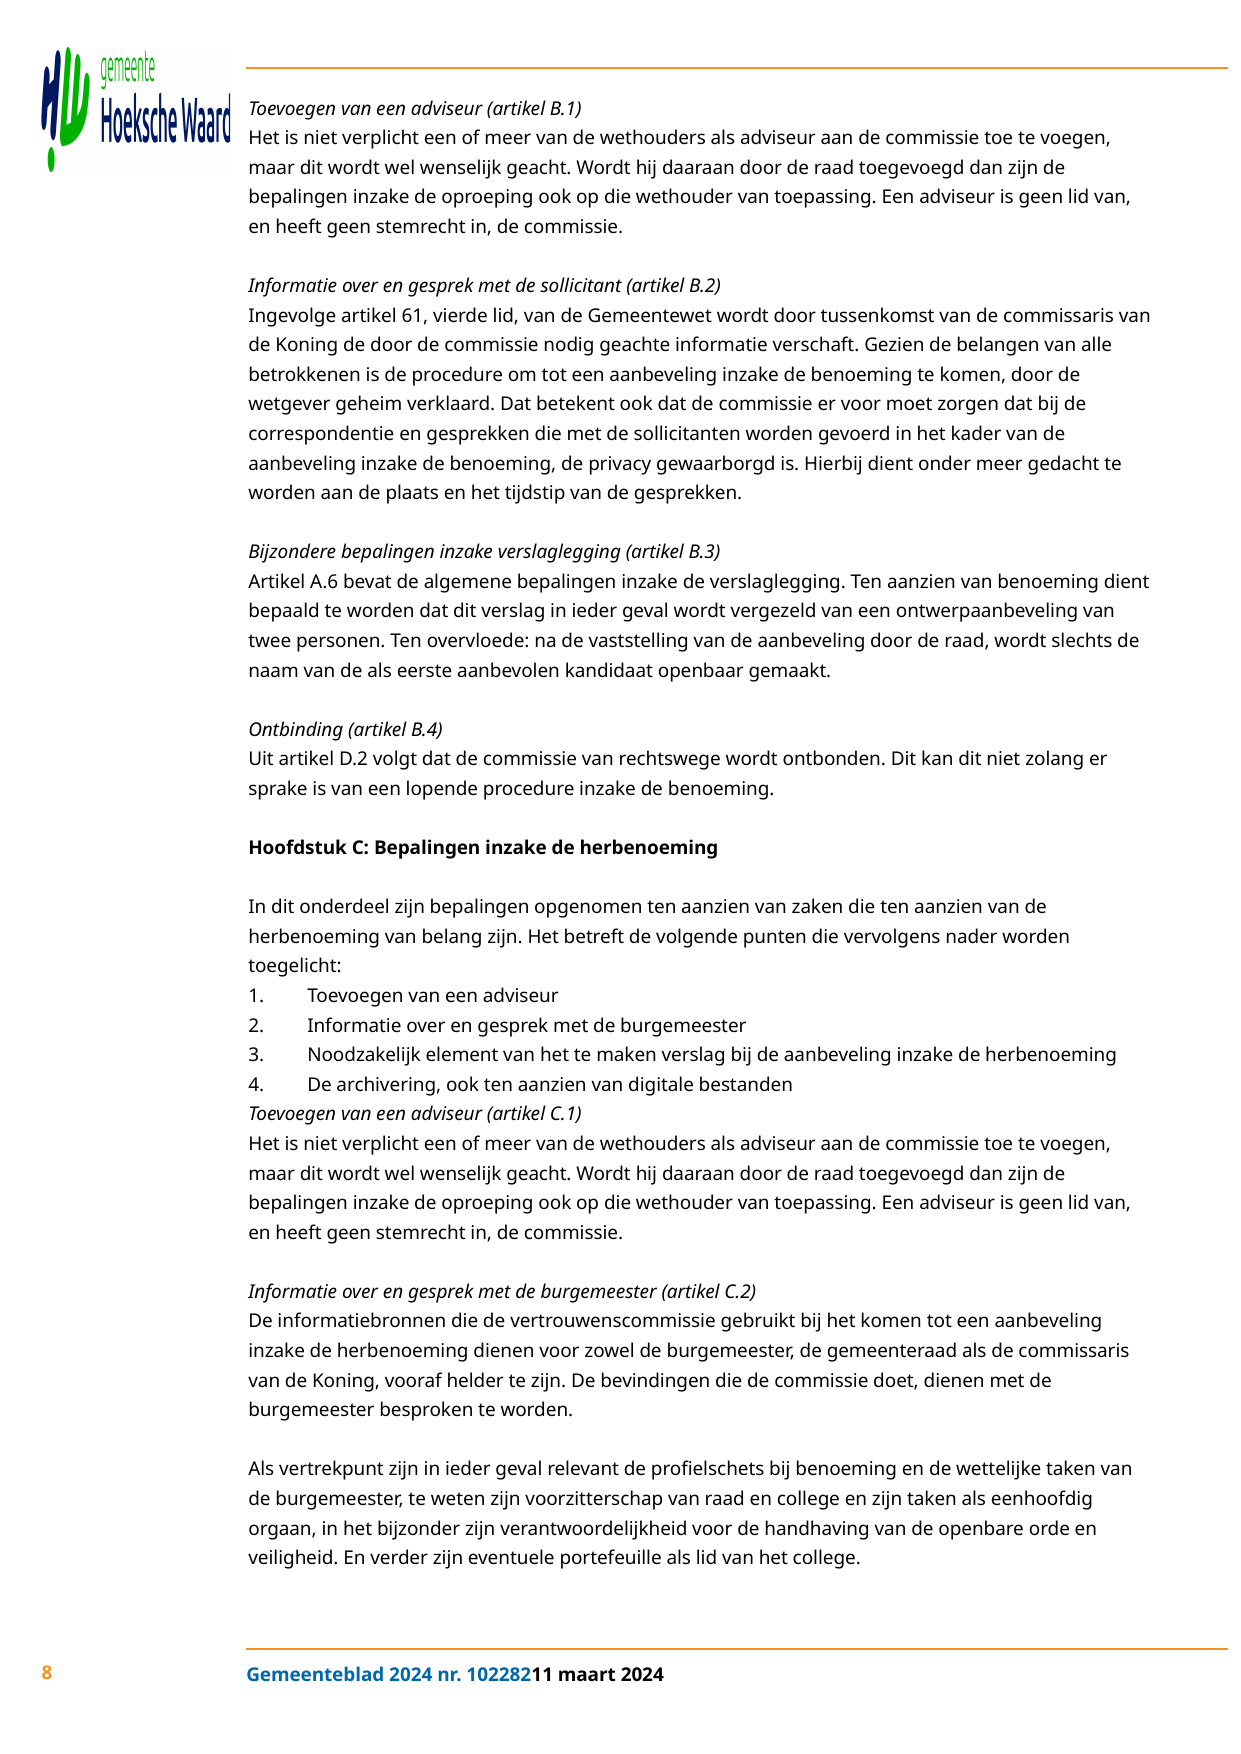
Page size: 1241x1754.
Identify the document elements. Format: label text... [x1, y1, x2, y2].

list Informatie over en gesprek met de burgemeester [248, 1012, 1152, 1038]
list De archivering, ook ten aanzien van digitale bestanden [248, 1071, 1152, 1097]
text In dit onderdeel zijn bepalingen opgenomen ten aanzien van zaken die ten aanzien van de herbenoeming van belang zijn. Het betreft de volgende punten die vervolgens nader worden toegelicht: [248, 893, 1152, 978]
text Het is niet verplicht een of meer van de wethouders als adviseur aan de commissie toe te voegen, maar dit wordt wel wenselijk geacht. Wordt hij daaraan door de raad toegevoegd dan zijn de bepalingen inzake de oproeping ook op die wethouder van toepassing. Een adviseur is geen lid van, en heeft geen stemrecht in, de commissie. [248, 124, 1152, 239]
text Artikel A.6 bevat de algemene bepalingen inzake de verslaglegging. Ten aanzien van benoeming dient bepaald te worden dat dit verslag in ieder geval wordt vergezeld van een ontwerpaanbeveling van twee personen. Ten overvloede: na de vaststelling van de aanbeveling door de raad, wordt slechts de naam van de als eerste aanbevolen kandidaat openbaar gemaakt. [248, 568, 1152, 683]
text Toevoegen van een adviseur (artikel C.1) [248, 1101, 1152, 1126]
text Informatie over en gesprek met de sollicitant (artikel B.2) [248, 272, 1152, 298]
text Informatie over en gesprek met de burgemeester (artikel C.2) [248, 1278, 1152, 1304]
text Bijzondere bepalingen inzake verslaglegging (artikel B.3) [248, 538, 1152, 564]
picture [41, 47, 231, 172]
text De informatiebronnen die de vertrouwenscommissie gebruikt bij het komen tot een aanbeveling inzake de herbenoeming dienen voor zowel de burgemeester, de gemeenteraad als de commissaris van de Koning, vooraf helder te zijn. De bevindingen die de commissie doet, dienen met de burgemeester besproken te worden. [248, 1308, 1152, 1422]
text Ontbinding (artikel B.4) [248, 716, 1152, 742]
text Hoofdstuk C: Bepalingen inzake de herbenoeming [248, 834, 1152, 860]
text Uit artikel D.2 volgt dat de commissie van rechtswege wordt ontbonden. Dit kan dit niet zolang er sprake is van een lopende procedure inzake de benoeming. [248, 746, 1152, 801]
list Toevoegen van een adviseur [248, 982, 1152, 1008]
text Toevoegen van een adviseur (artikel B.1) [248, 95, 1152, 121]
text Ingevolge artikel 61, vierde lid, van de Gemeentewet wordt door tussenkomst van de commissaris van de Koning de door de commissie nodig geachte informatie verschaft. Gezien de belangen van alle betrokkenen is de procedure om tot een aanbeveling inzake de benoeming te komen, door de wetgever geheim verklaard. Dat betekent ook dat de commissie er voor moet zorgen dat bij de correspondentie en gesprekken die met de sollicitanten worden gevoerd in het kader van de aanbeveling inzake de benoeming, de privacy gewaarborgd is. Hierbij dient onder meer gedacht te worden aan de plaats en het tijdstip van de gesprekken. [248, 302, 1152, 505]
list Noodzakelijk element van het te maken verslag bij de aanbeveling inzake de herbenoeming [248, 1041, 1152, 1067]
text Het is niet verplicht een of meer van de wethouders als adviseur aan de commissie toe te voegen, maar dit wordt wel wenselijk geacht. Wordt hij daaraan door de raad toegevoegd dan zijn de bepalingen inzake de oproeping ook op die wethouder van toepassing. Een adviseur is geen lid van, en heeft geen stemrecht in, de commissie. [248, 1130, 1152, 1245]
text Als vertrekpunt zijn in ieder geval relevant de profielschets bij benoeming en de wettelijke taken van de burgemeester, te weten zijn voorzitterschap van raad en college en zijn taken als eenhoofdig orgaan, in het bijzonder zijn verantwoordelijkheid voor de handhaving van de openbare orde en veiligheid. En verder zijn eventuele portefeuille als lid van het college. [248, 1456, 1152, 1570]
